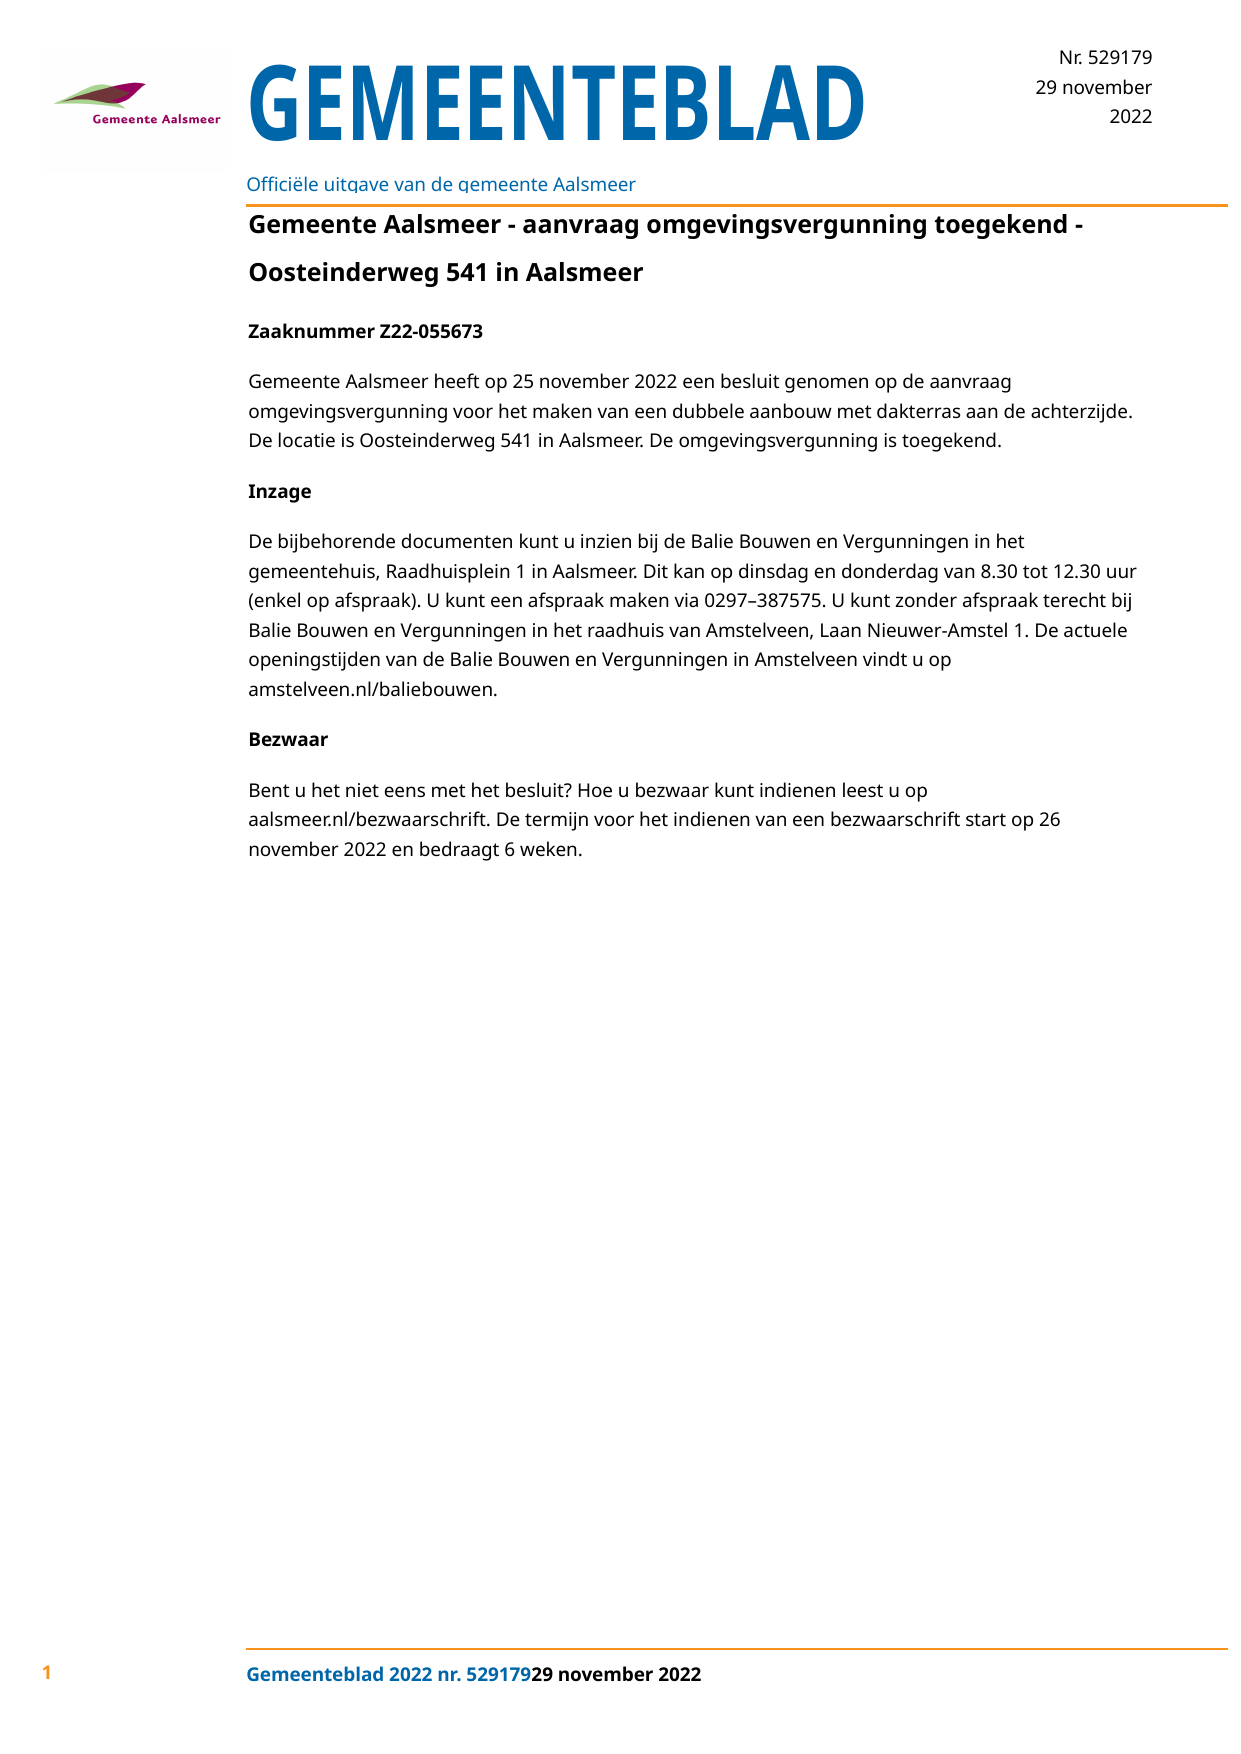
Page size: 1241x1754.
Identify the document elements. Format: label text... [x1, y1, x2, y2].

text Bezwaar [248, 727, 1152, 752]
text Gemeente Aalsmeer heeft op 25 november 2022 een besluit genomen op de aanvraag omgevingsvergunning voor het maken van een dubbele aanbouw met dakterras aan de achterzijde. De locatie is Oosteinderweg 541 in Aalsmeer. De omgevingsvergunning is toegekend. [248, 368, 1152, 453]
picture [41, 47, 231, 172]
text Gemeente Aalsmeer - aanvraag omgevingsvergunning toegekend - Oosteinderweg 541 in Aalsmeer [248, 207, 1152, 288]
text Bent u het niet eens met het besluit? Hoe u bezwaar kunt indienen leest u op aalsmeer.nl/bezwaarschrift. De termijn voor het indienen van een bezwaarschrift start op 26 november 2022 en bedraagt 6 weken. [248, 777, 1152, 862]
text Zaaknummer Z22-055673 [248, 318, 1152, 344]
text De bijbehorende documenten kunt u inzien bij de Balie Bouwen en Vergunningen in het gemeentehuis, Raadhuisplein 1 in Aalsmeer. Dit kan op dinsdag en donderdag van 8.30 tot 12.30 uur (enkel op afspraak). U kunt een afspraak maken via 0297–387575. U kunt zonder afspraak terecht bij Balie Bouwen en Vergunningen in het raadhuis van Amstelveen, Laan Nieuwer-Amstel 1. De actuele openingstijden van de Balie Bouwen en Vergunningen in Amstelveen vindt u op amstelveen.nl/baliebouwen. [248, 528, 1152, 702]
text Inzage [248, 478, 1152, 504]
